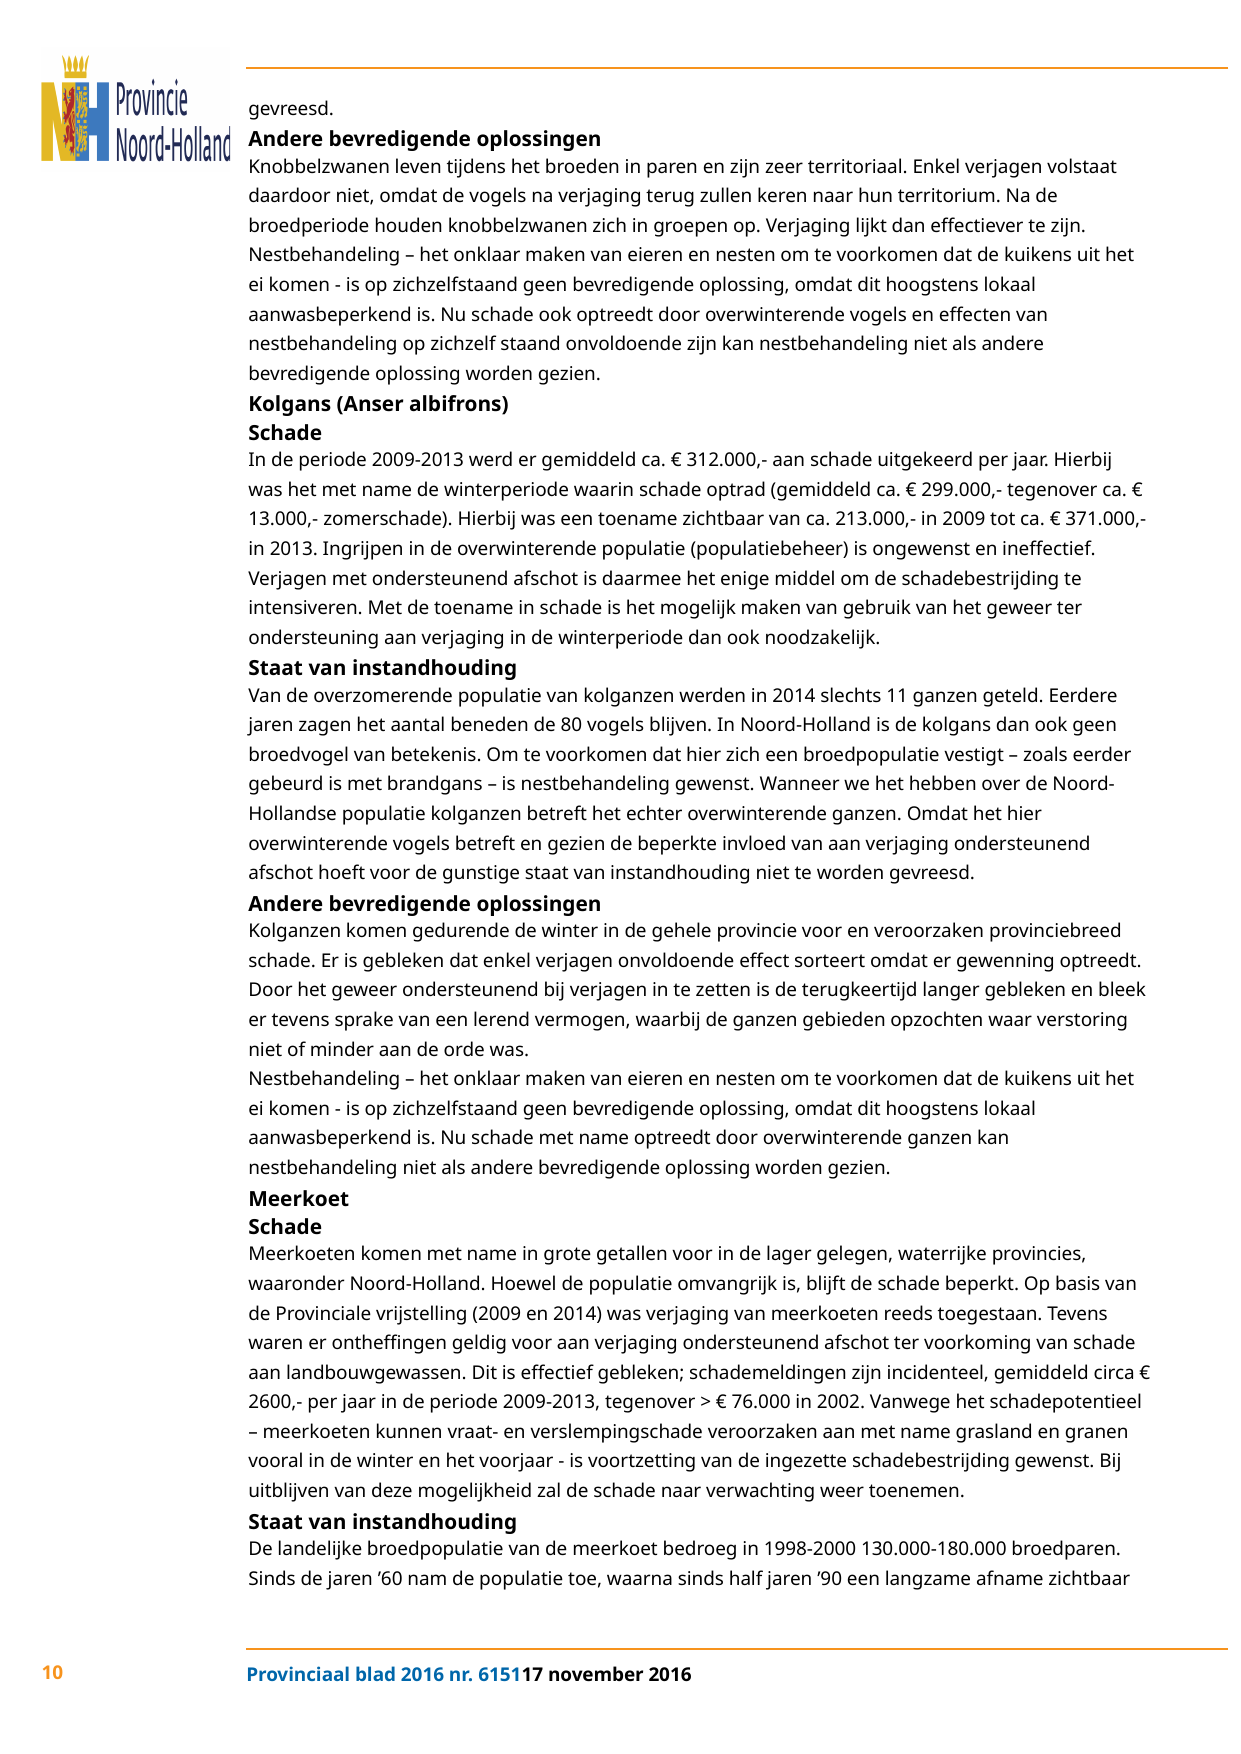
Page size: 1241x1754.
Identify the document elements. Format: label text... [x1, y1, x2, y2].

text Meerkoeten komen met name in grote getallen voor in de lager gelegen, waterrijke provincies, waaronder Noord-Holland. Hoewel de populatie omvangrijk is, blijft de schade beperkt. Op basis van de Provinciale vrijstelling (2009 en 2014) was verjaging van meerkoeten reeds toegestaan. Tevens waren er ontheffingen geldig voor aan verjaging ondersteunend afschot ter voorkoming van schade aan landbouwgewassen. Dit is effectief gebleken; schademeldingen zijn incidenteel, gemiddeld circa € 2600,- per jaar in de periode 2009-2013, tegenover > € 76.000 in 2002. Vanwege het schadepotentieel – meerkoeten kunnen vraat- en verslempingschade veroorzaken aan met name grasland en granen vooral in de winter en het voorjaar - is voortzetting van de ingezette schadebestrijding gewenst. Bij uitblijven van deze mogelijkheid zal de schade naar verwachting weer toenemen. [248, 1241, 1152, 1503]
text Schade [248, 1212, 1152, 1241]
text Staat van instandhouding [248, 653, 1152, 682]
text Andere bevredigende oplossingen [248, 124, 1152, 153]
text Nestbehandeling – het onklaar maken van eieren en nesten om te voorkomen dat de kuikens uit het ei komen - is op zichzelfstaand geen bevredigende oplossing, omdat dit hoogstens lokaal aanwasbeperkend is. Nu schade ook optreedt door overwinterende vogels en effecten van nestbehandeling op zichzelf staand onvoldoende zijn kan nestbehandeling niet als andere bevredigende oplossing worden gezien. [248, 242, 1152, 386]
text Van de overzomerende populatie van kolganzen werden in 2014 slechts 11 ganzen geteld. Eerdere jaren zagen het aantal beneden de 80 vogels blijven. In Noord-Holland is de kolgans dan ook geen broedvogel van betekenis. Om te voorkomen dat hier zich een broedpopulatie vestigt – zoals eerder gebeurd is met brandgans – is nestbehandeling gewenst. Wanneer we het hebben over de Noord-Hollandse populatie kolganzen betreft het echter overwinterende ganzen. Omdat het hier overwinterende vogels betreft en gezien de beperkte invloed van aan verjaging ondersteunend afschot hoeft voor de gunstige staat van instandhouding niet te worden gevreesd. [248, 682, 1152, 885]
picture [41, 47, 231, 172]
text Meerkoet [248, 1184, 1152, 1212]
text Schade [248, 418, 1152, 446]
text De landelijke broedpopulatie van de meerkoet bedroeg in 1998-2000 130.000-180.000 broedparen. Sinds de jaren ’60 nam de populatie toe, waarna sinds half jaren ’90 een langzame afname zichtbaar [248, 1535, 1152, 1591]
text In de periode 2009-2013 werd er gemiddeld ca. € 312.000,- aan schade uitgekeerd per jaar. Hierbij was het met name de winterperiode waarin schade optrad (gemiddeld ca. € 299.000,- tegenover ca. € 13.000,- zomerschade). Hierbij was een toename zichtbaar van ca. 213.000,- in 2009 tot ca. € 371.000,- in 2013. Ingrijpen in de overwinterende populatie (populatiebeheer) is ongewenst en ineffectief. Verjagen met ondersteunend afschot is daarmee het enige middel om de schadebestrijding te intensiveren. Met de toename in schade is het mogelijk maken van gebruik van het geweer ter ondersteuning aan verjaging in de winterperiode dan ook noodzakelijk. [248, 446, 1152, 649]
text Kolgans (Anser albifrons) [248, 389, 1152, 418]
text Kolganzen komen gedurende de winter in de gehele provincie voor en veroorzaken provinciebreed schade. Er is gebleken dat enkel verjagen onvoldoende effect sorteert omdat er gewenning optreedt. Door het geweer ondersteunend bij verjagen in te zetten is de terugkeertijd langer gebleken en bleek er tevens sprake van een lerend vermogen, waarbij de ganzen gebieden opzochten waar verstoring niet of minder aan de orde was. [248, 917, 1152, 1061]
text gevreesd. [248, 95, 1152, 121]
text Nestbehandeling – het onklaar maken van eieren en nesten om te voorkomen dat de kuikens uit het ei komen - is op zichzelfstaand geen bevredigende oplossing, omdat dit hoogstens lokaal aanwasbeperkend is. Nu schade met name optreedt door overwinterende ganzen kan nestbehandeling niet als andere bevredigende oplossing worden gezien. [248, 1065, 1152, 1180]
text Staat van instandhouding [248, 1507, 1152, 1535]
text Andere bevredigende oplossingen [248, 889, 1152, 917]
text Knobbelzwanen leven tijdens het broeden in paren en zijn zeer territoriaal. Enkel verjagen volstaat daardoor niet, omdat de vogels na verjaging terug zullen keren naar hun territorium. Na de broedperiode houden knobbelzwanen zich in groepen op. Verjaging lijkt dan effectiever te zijn. [248, 153, 1152, 238]
